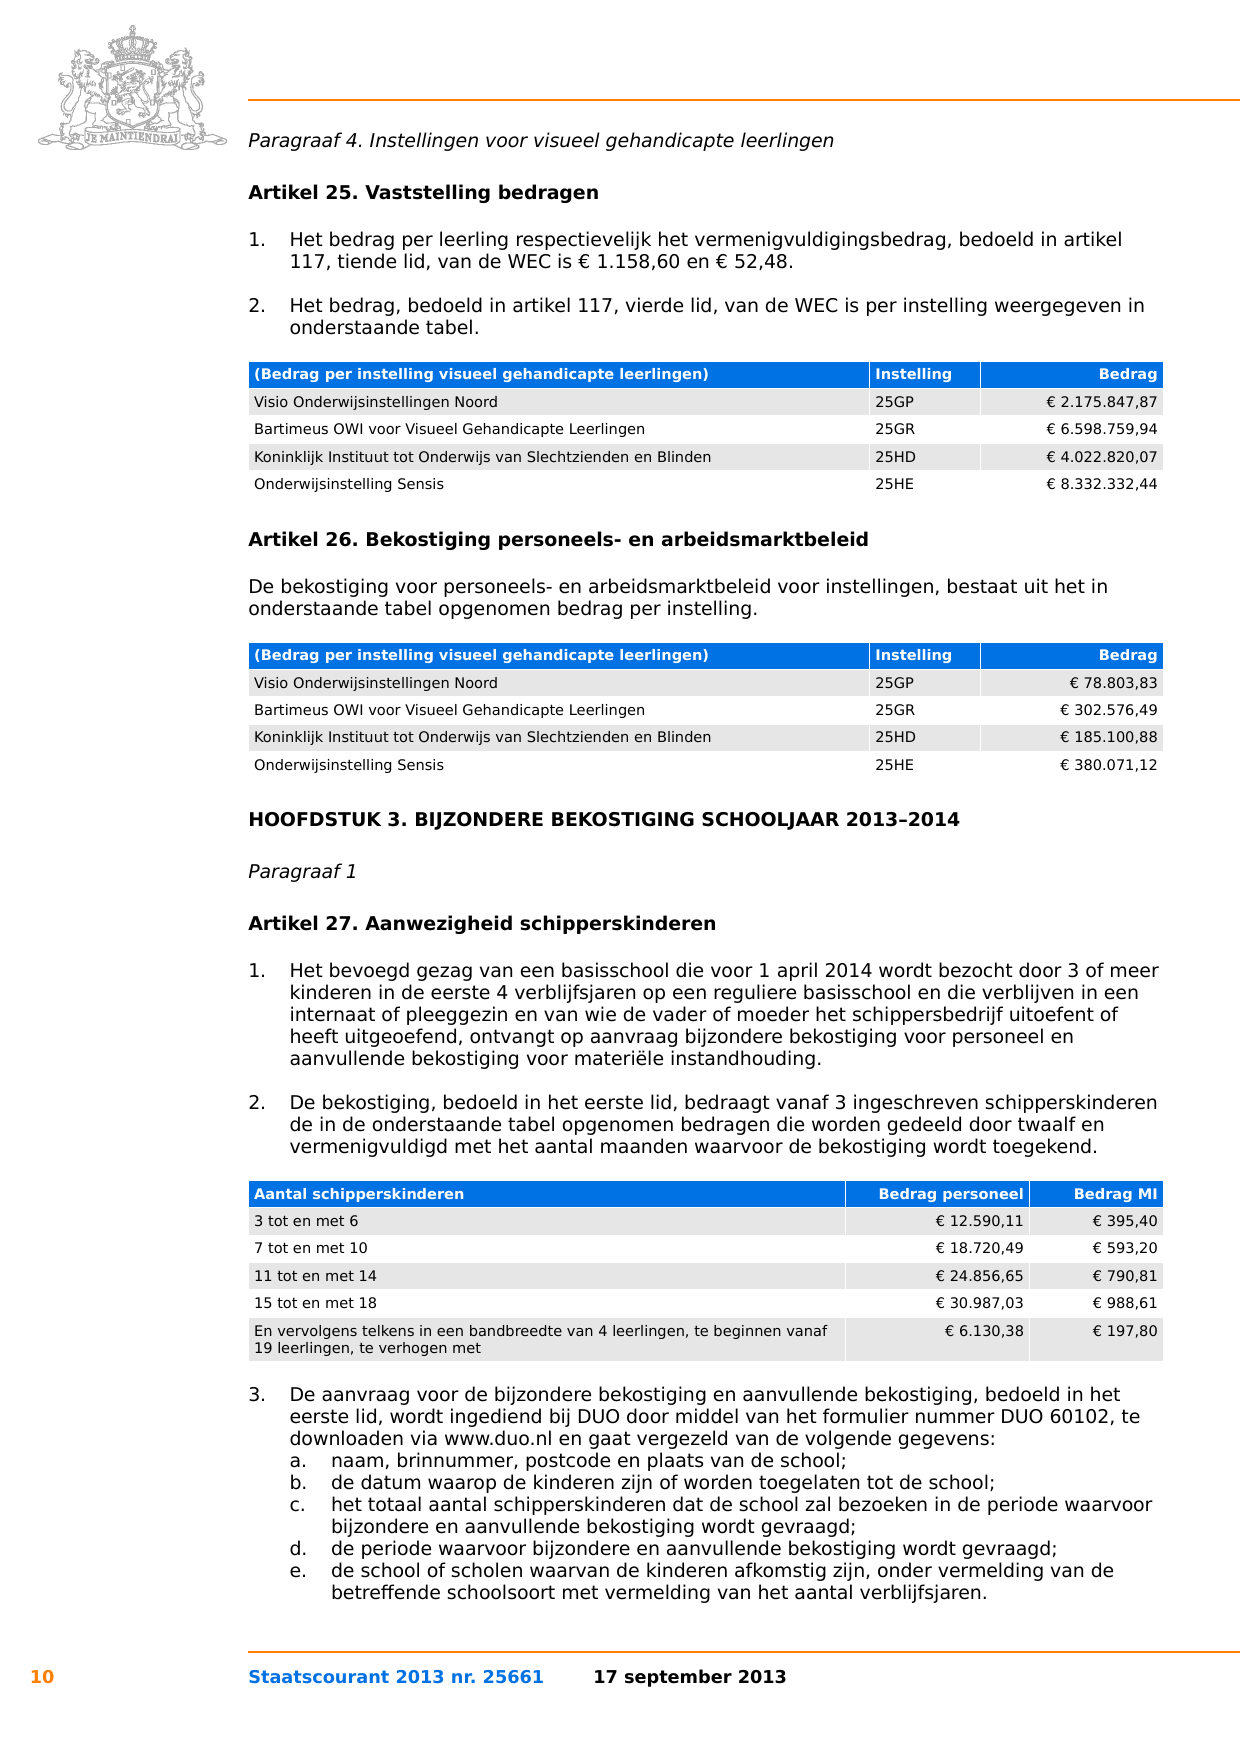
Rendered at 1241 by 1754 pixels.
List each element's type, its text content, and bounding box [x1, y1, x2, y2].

text 3. De aanvraag voor de bijzondere bekostiging en aanvullende bekostiging, bedoeld in het eerste lid, wordt ingediend bij DUO door middel van het formulier nummer DUO 60102, te downloaden via www.duo.nl en gaat vergezeld van de volgende gegevens: [248, 1384, 1163, 1450]
table_header Instelling [870, 362, 980, 388]
table_cell € 380.071,12 [981, 752, 1163, 778]
subtitle Artikel 25. Vaststelling bedragen [248, 182, 1163, 204]
text De bekostiging voor personeels- en arbeidsmarktbeleid voor instellingen, bestaat uit het in onderstaande tabel opgenomen bedrag per instelling. [248, 576, 1163, 619]
table_cell 25HE [870, 471, 980, 497]
table_cell 11 tot en met 14 [249, 1263, 845, 1289]
table_cell € 6.598.759,94 [981, 416, 1163, 443]
table_header (Bedrag per instelling visueel gehandicapte leerlingen) [249, 643, 869, 669]
table_cell € 6.130,38 [846, 1318, 1029, 1361]
table_header Bedrag MI [1030, 1181, 1163, 1207]
table_cell Visio Onderwijsinstellingen Noord [249, 670, 869, 696]
table_cell € 790,81 [1030, 1263, 1163, 1289]
subtitle HOOFDSTUK 3. BIJZONDERE BEKOSTIGING SCHOOLJAAR 2013–2014 [248, 809, 1163, 831]
table_cell 25HD [870, 725, 980, 751]
table_cell € 8.332.332,44 [981, 471, 1163, 497]
table_cell € 4.022.820,07 [981, 444, 1163, 470]
text 1. Het bedrag per leerling respectievelijk het vermenigvuldigingsbedrag, bedoeld in artikel 117, tiende lid, van de WEC is € 1.158,60 en € 52,48. [248, 229, 1163, 273]
table_cell 25GP [870, 389, 980, 415]
table_cell 15 tot en met 18 [249, 1291, 845, 1317]
table_header Bedrag [981, 643, 1163, 669]
table_cell € 2.175.847,87 [981, 389, 1163, 415]
table_cell 25GR [870, 697, 980, 723]
table_cell € 197,80 [1030, 1318, 1163, 1361]
picture [38, 25, 227, 150]
text 1. Het bevoegd gezag van een basisschool die voor 1 april 2014 wordt bezocht door 3 of meer kinderen in de eerste 4 verblijfsjaren op een reguliere basisschool en die verblijven in een internaat of pleeggezin en van wie de vader of moeder het schippersbedrijf uitoefent of heeft uitgeoefend, ontvangt op aanvraag bijzondere bekostiging voor personeel en aanvullende bekostiging voor materiële instandhouding. [248, 960, 1163, 1070]
table_cell Visio Onderwijsinstellingen Noord [249, 389, 869, 415]
table_header Aantal schipperskinderen [249, 1181, 845, 1207]
subtitle Artikel 26. Bekostiging personeels- en arbeidsmarktbeleid [248, 528, 1163, 551]
table_cell € 12.590,11 [846, 1208, 1029, 1235]
table_cell 7 tot en met 10 [249, 1236, 845, 1262]
table_cell En vervolgens telkens in een bandbreedte van 4 leerlingen, te beginnen vanaf 19 leerlingen, te verhogen met [249, 1318, 845, 1361]
table_cell 25HD [870, 444, 980, 470]
table_cell € 593,20 [1030, 1236, 1163, 1262]
table_cell € 185.100,88 [981, 725, 1163, 751]
table_cell Koninklijk Instituut tot Onderwijs van Slechtzienden en Blinden [249, 444, 869, 470]
subtitle Paragraaf 4. Instellingen voor visueel gehandicapte leerlingen [248, 130, 1163, 152]
table_header (Bedrag per instelling visueel gehandicapte leerlingen) [249, 362, 869, 388]
table_cell 25GP [870, 670, 980, 696]
subtitle Paragraaf 1 [248, 861, 1163, 883]
table_cell € 30.987,03 [846, 1291, 1029, 1317]
table_cell € 302.576,49 [981, 697, 1163, 723]
table_cell Koninklijk Instituut tot Onderwijs van Slechtzienden en Blinden [249, 725, 869, 751]
table_cell 25HE [870, 752, 980, 778]
text b. de datum waarop de kinderen zijn of worden toegelaten tot de school; [289, 1472, 1163, 1494]
table_header Bedrag personeel [846, 1181, 1029, 1207]
text 2. De bekostiging, bedoeld in het eerste lid, bedraagt vanaf 3 ingeschreven schipperskinderen de in de onderstaande tabel opgenomen bedragen die worden gedeeld door twaalf en vermenigvuldigd met het aantal maanden waarvoor de bekostiging wordt toegekend. [248, 1092, 1163, 1158]
table_cell 3 tot en met 6 [249, 1208, 845, 1235]
text a. naam, brinnummer, postcode en plaats van de school; [289, 1450, 1163, 1472]
table_cell € 988,61 [1030, 1291, 1163, 1317]
table_cell Onderwijsinstelling Sensis [249, 752, 869, 778]
subtitle Artikel 27. Aanwezigheid schipperskinderen [248, 913, 1163, 935]
table_cell € 78.803,83 [981, 670, 1163, 696]
table_cell € 395,40 [1030, 1208, 1163, 1235]
table_cell Onderwijsinstelling Sensis [249, 471, 869, 497]
table_cell € 24.856,65 [846, 1263, 1029, 1289]
table_cell Bartimeus OWI voor Visueel Gehandicapte Leerlingen [249, 697, 869, 723]
text e. de school of scholen waarvan de kinderen afkomstig zijn, onder vermelding van de betreffende schoolsoort met vermelding van het aantal verblijfsjaren. [289, 1560, 1163, 1604]
table_header Instelling [870, 643, 980, 669]
text d. de periode waarvoor bijzondere en aanvullende bekostiging wordt gevraagd; [289, 1538, 1163, 1560]
table_cell € 18.720,49 [846, 1236, 1029, 1262]
table_cell Bartimeus OWI voor Visueel Gehandicapte Leerlingen [249, 416, 869, 443]
table_cell 25GR [870, 416, 980, 443]
text c. het totaal aantal schipperskinderen dat de school zal bezoeken in de periode waarvoor bijzondere en aanvullende bekostiging wordt gevraagd; [289, 1494, 1163, 1538]
table_header Bedrag [981, 362, 1163, 388]
text 2. Het bedrag, bedoeld in artikel 117, vierde lid, van de WEC is per instelling weergegeven in onderstaande tabel. [248, 295, 1163, 339]
